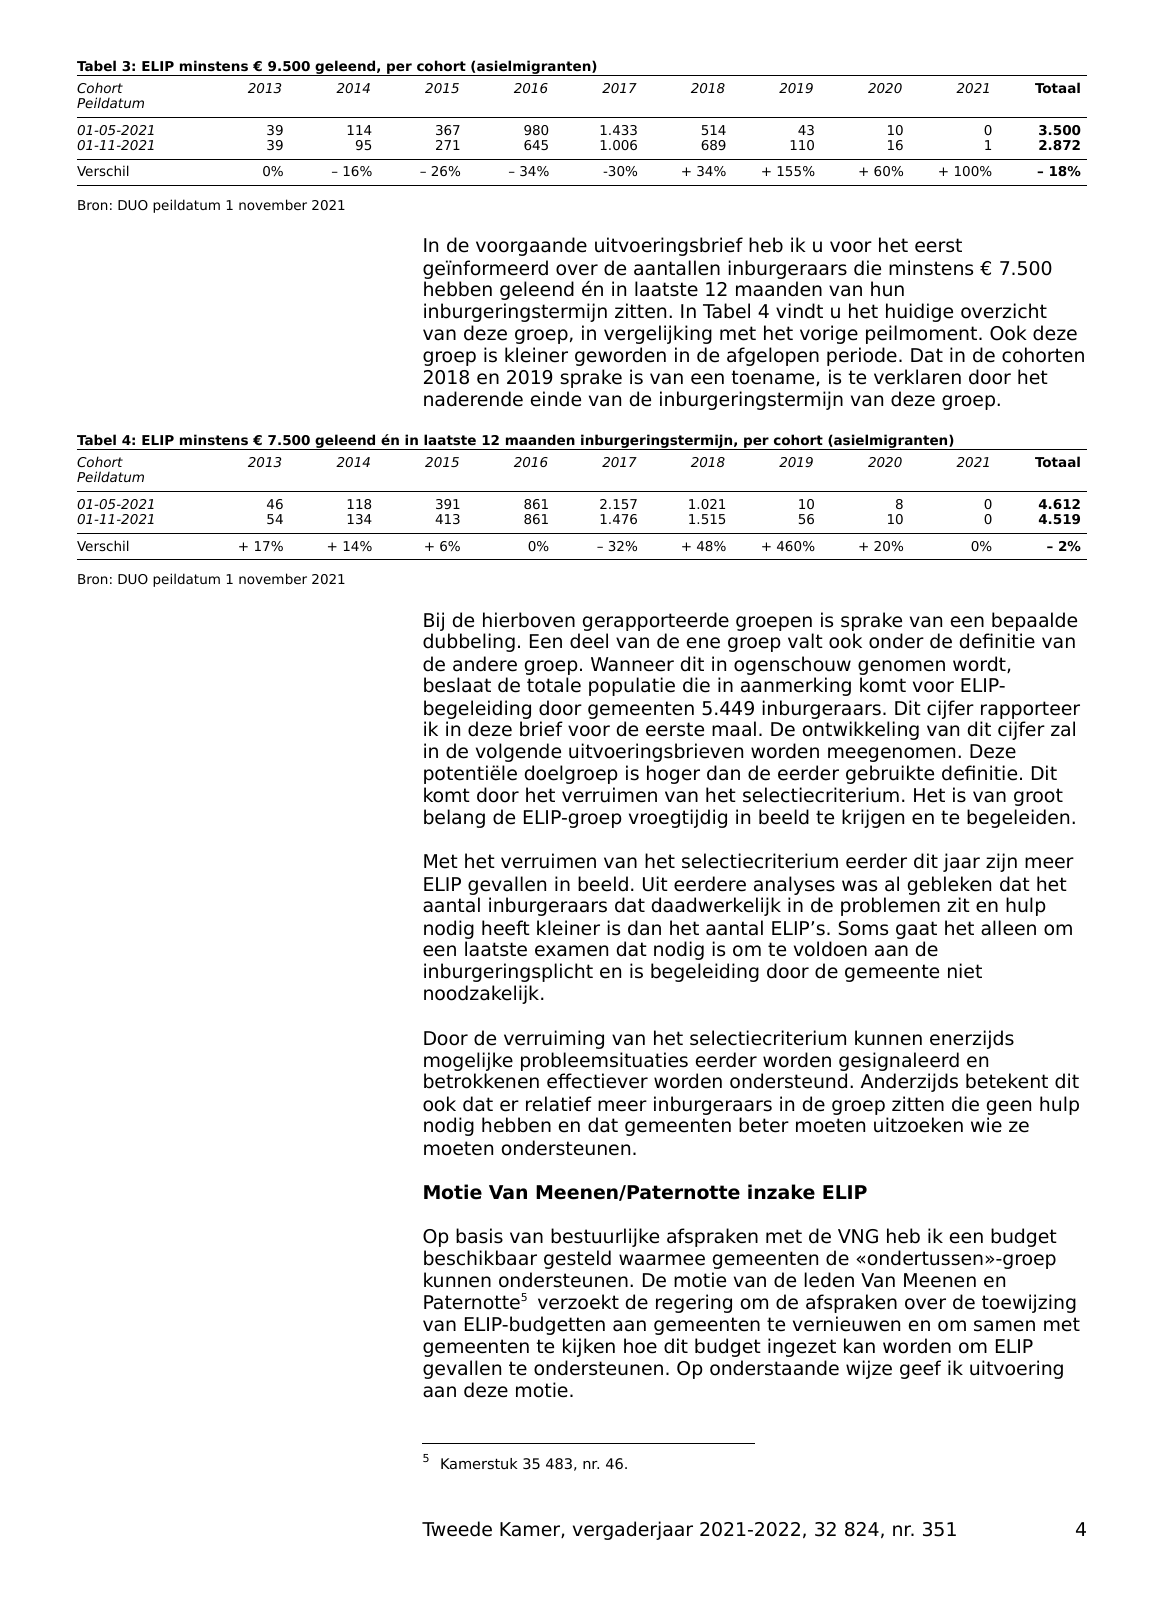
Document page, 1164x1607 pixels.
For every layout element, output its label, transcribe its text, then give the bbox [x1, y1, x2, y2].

table_cell 2.872 [998, 138, 1087, 158]
table_cell + 60% [821, 160, 909, 185]
table_cell 43 [732, 118, 821, 138]
table_cell 689 [644, 138, 732, 158]
table_cell 01-11-2021 [77, 512, 201, 533]
table_cell + 100% [909, 160, 998, 185]
table_cell + 17% [201, 534, 289, 559]
table_cell 114 [289, 118, 378, 138]
table_cell 01-11-2021 [77, 138, 201, 158]
table_cell 2014 [289, 450, 378, 491]
table_cell 2019 [732, 450, 821, 491]
table_cell 2.157 [555, 492, 644, 512]
table_header Tabel 3: ELIP minstens € 9.500 geleend, per cohort (asielmigranten) [77, 59, 1087, 75]
table_cell – 32% [555, 534, 644, 559]
text Bij de hierboven gerapporteerde groepen is sprake van een bepaalde dubbeling. Een deel van de ene groep valt ook onder de definitie van de andere groep. Wanneer dit in ogenschouw genomen wordt, beslaat de totale populatie die in aanmerking komt voor ELIP-begeleiding door gemeenten 5.449 inburgeraars. Dit cijfer rapporteer ik in deze brief voor de eerste maal. De ontwikkeling van dit cijfer zal in de volgende uitvoeringsbrieven worden meegenomen. Deze potentiële doelgroep is hoger dan de eerder gebruikte definitie. Dit komt door het verruimen van het selectiecriterium. Het is van groot belang de ELIP-groep vroegtijdig in beeld te krijgen en te begeleiden. [422, 609, 1087, 829]
table_cell + 34% [644, 160, 732, 185]
text Kamerstuk 35 483, nr. 46. [422, 1452, 1087, 1474]
table_cell 413 [378, 512, 466, 533]
table_cell 2018 [644, 450, 732, 491]
table_cell 46 [201, 492, 289, 512]
table_cell 391 [378, 492, 466, 512]
table_cell Totaal [998, 76, 1087, 117]
table_cell 39 [201, 118, 289, 138]
table_cell 0% [201, 160, 289, 185]
table_cell 2015 [378, 450, 466, 491]
table_cell Totaal [998, 450, 1087, 491]
table_cell + 460% [732, 534, 821, 559]
table_cell 2019 [732, 76, 821, 117]
table_cell 645 [466, 138, 555, 158]
table_cell + 48% [644, 534, 732, 559]
table_cell 56 [732, 512, 821, 533]
table_cell 2014 [289, 76, 378, 117]
table_cell + 6% [378, 534, 466, 559]
table_cell – 2% [998, 534, 1087, 559]
table_cell Verschil [77, 534, 201, 559]
table_cell – 16% [289, 160, 378, 185]
text Door de verruiming van het selectiecriterium kunnen enerzijds mogelijke probleemsituaties eerder worden gesignaleerd en betrokkenen effectiever worden ondersteund. Anderzijds betekent dit ook dat er relatief meer inburgeraars in de groep zitten die geen hulp nodig hebben en dat gemeenten beter moeten uitzoeken wie ze moeten ondersteunen. [422, 1027, 1087, 1159]
table_cell 1 [909, 138, 998, 158]
table_header Tabel 4: ELIP minstens € 7.500 geleend én in laatste 12 maanden inburgeringstermijn, per cohort (asielmigranten) [77, 433, 1087, 449]
table_cell 2020 [821, 76, 909, 117]
table_cell 134 [289, 512, 378, 533]
table_cell 367 [378, 118, 466, 138]
table_cell Cohort Peildatum [77, 76, 201, 117]
table_cell + 20% [821, 534, 909, 559]
table_cell 0% [909, 534, 998, 559]
table_cell 10 [732, 492, 821, 512]
table_cell 0 [909, 118, 998, 138]
table_cell 271 [378, 138, 466, 158]
table_cell Bron: DUO peildatum 1 november 2021 [77, 560, 1087, 587]
table_cell 4.612 [998, 492, 1087, 512]
table_cell 0 [909, 492, 998, 512]
table_cell 1.433 [555, 118, 644, 138]
subtitle Motie Van Meenen/Paternotte inzake ELIP [422, 1182, 1087, 1203]
table_cell 0 [909, 512, 998, 533]
table_cell 110 [732, 138, 821, 158]
table_cell 2020 [821, 450, 909, 491]
table_cell 01-05-2021 [77, 492, 201, 512]
table_cell 10 [821, 118, 909, 138]
table_cell 10 [821, 512, 909, 533]
table_cell + 14% [289, 534, 378, 559]
table_cell 39 [201, 138, 289, 158]
table_cell 2013 [201, 76, 289, 117]
table_cell 2015 [378, 76, 466, 117]
table_cell 16 [821, 138, 909, 158]
table_cell – 26% [378, 160, 466, 185]
table_cell 3.500 [998, 118, 1087, 138]
table_cell – 18% [998, 160, 1087, 185]
table_cell 2018 [644, 76, 732, 117]
table_cell 2016 [466, 76, 555, 117]
table_cell 54 [201, 512, 289, 533]
table_cell 861 [466, 512, 555, 533]
table_cell 2017 [555, 450, 644, 491]
table_cell Bron: DUO peildatum 1 november 2021 [77, 186, 1087, 213]
table_cell 1.515 [644, 512, 732, 533]
table_cell 980 [466, 118, 555, 138]
table_cell 118 [289, 492, 378, 512]
table_cell -30% [555, 160, 644, 185]
table_cell 2016 [466, 450, 555, 491]
text Op basis van bestuurlijke afspraken met de VNG heb ik een budget beschikbaar gesteld waarmee gemeenten de «ondertussen»-groep kunnen ondersteunen. De motie van de leden Van Meenen en Paternotte verzoekt de regering om de afspraken over de toewijzing van ELIP-budgetten aan gemeenten te vernieuwen en om samen met gemeenten te kijken hoe dit budget ingezet kan worden om ELIP gevallen te ondersteunen. Op onderstaande wijze geef ik uitvoering aan deze motie. [422, 1226, 1087, 1402]
table_cell Verschil [77, 160, 201, 185]
table_cell 95 [289, 138, 378, 158]
table_cell Cohort Peildatum [77, 450, 201, 491]
table_cell 2013 [201, 450, 289, 491]
table_cell – 34% [466, 160, 555, 185]
table_cell + 155% [732, 160, 821, 185]
table_cell 2021 [909, 450, 998, 491]
text In de voorgaande uitvoeringsbrief heb ik u voor het eerst geïnformeerd over de aantallen inburgeraars die minstens € 7.500 hebben geleend én in laatste 12 maanden van hun inburgeringstermijn zitten. In Tabel 4 vindt u het huidige overzicht van deze groep, in vergelijking met het vorige peilmoment. Ook deze groep is kleiner geworden in de afgelopen periode. Dat in de cohorten 2018 en 2019 sprake is van een toename, is te verklaren door het naderende einde van de inburgeringstermijn van deze groep. [422, 235, 1087, 411]
table_cell 4.519 [998, 512, 1087, 533]
table_cell 1.006 [555, 138, 644, 158]
table_cell 2017 [555, 76, 644, 117]
table_cell 514 [644, 118, 732, 138]
table_cell 0% [466, 534, 555, 559]
table_cell 2021 [909, 76, 998, 117]
table_cell 861 [466, 492, 555, 512]
table_cell 01-05-2021 [77, 118, 201, 138]
table_cell 8 [821, 492, 909, 512]
text Met het verruimen van het selectiecriterium eerder dit jaar zijn meer ELIP gevallen in beeld. Uit eerdere analyses was al gebleken dat het aantal inburgeraars dat daadwerkelijk in de problemen zit en hulp nodig heeft kleiner is dan het aantal ELIP’s. Soms gaat het alleen om een laatste examen dat nodig is om te voldoen aan de inburgeringsplicht en is begeleiding door de gemeente niet noodzakelijk. [422, 851, 1087, 1005]
table_cell 1.021 [644, 492, 732, 512]
table_cell 1.476 [555, 512, 644, 533]
